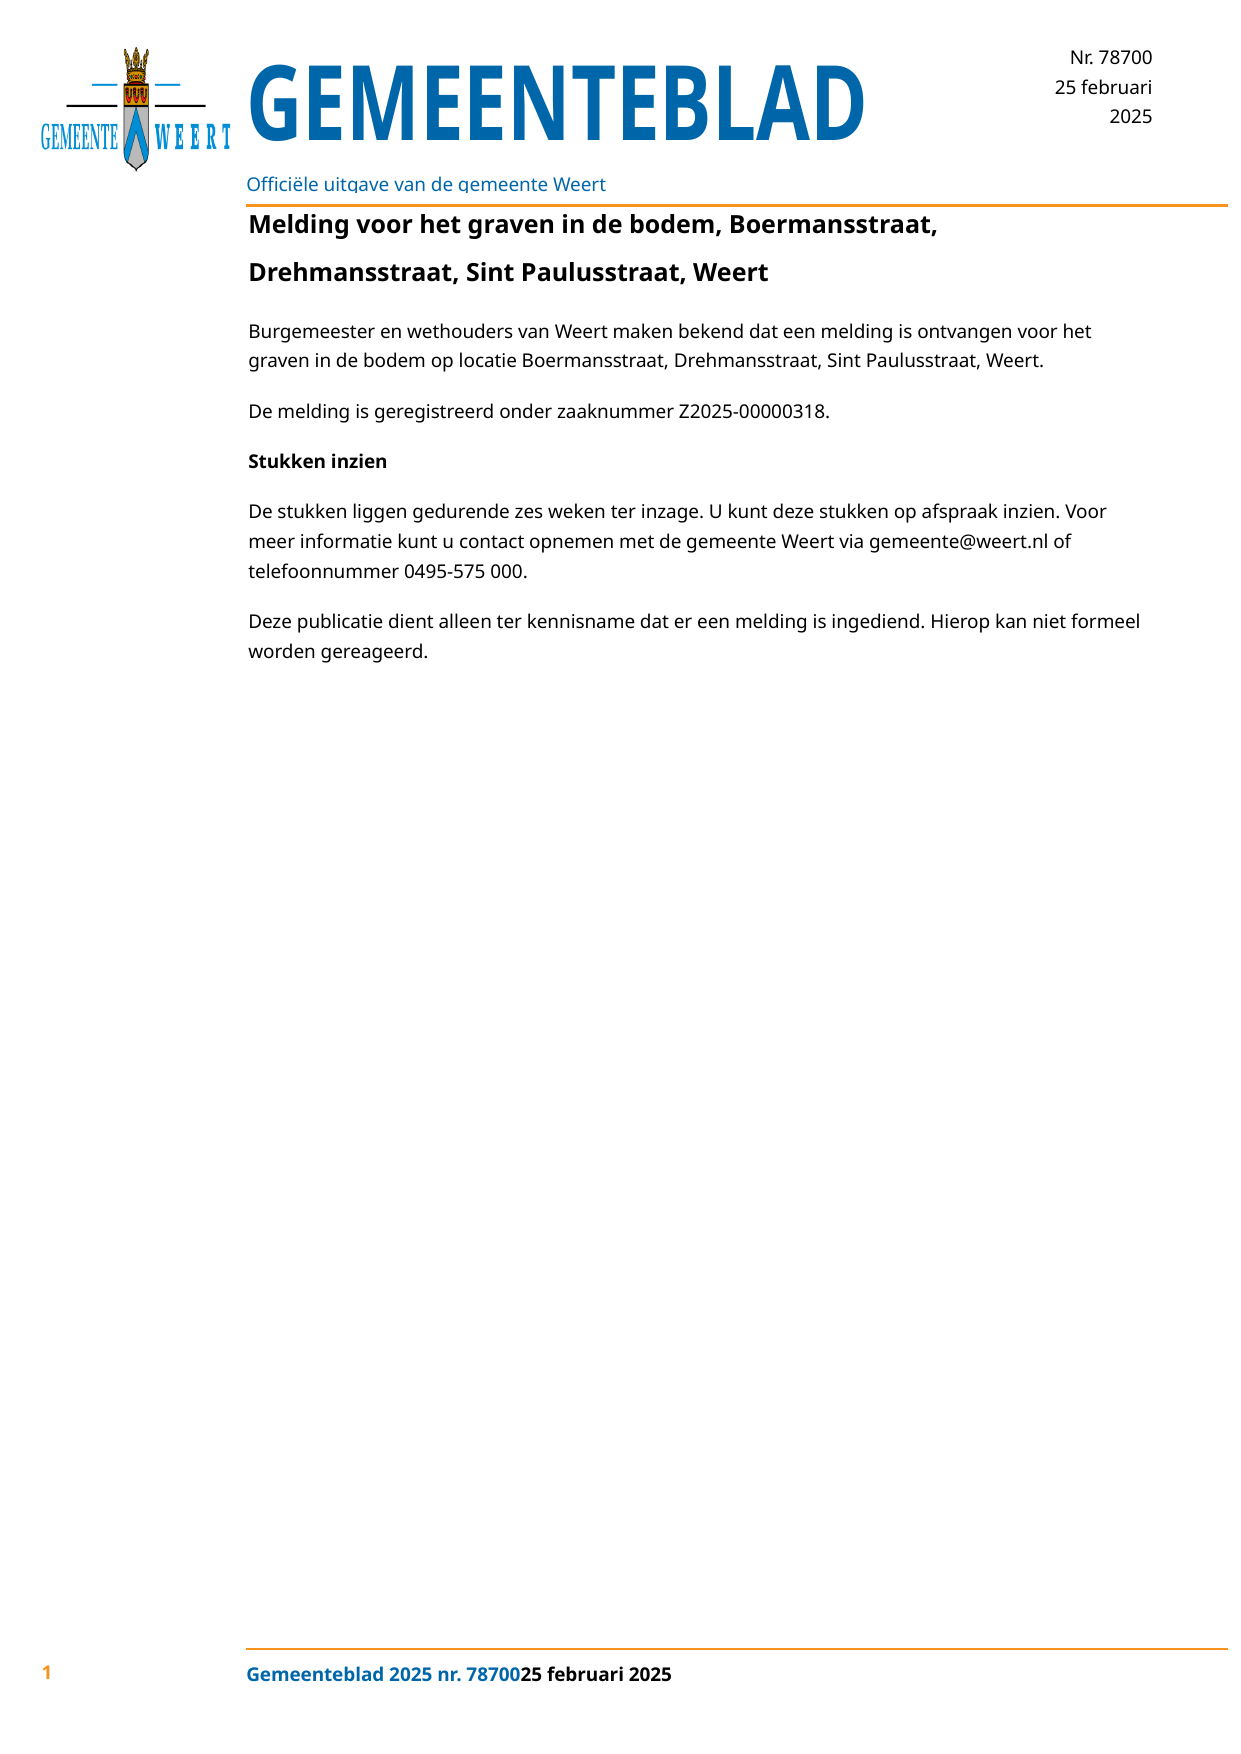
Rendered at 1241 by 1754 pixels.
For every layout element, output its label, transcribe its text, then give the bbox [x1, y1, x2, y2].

text De stukken liggen gedurende zes weken ter inzage. U kunt deze stukken op afspraak inzien. Voor meer informatie kunt u contact opnemen met de gemeente Weert via gemeente@weert.nl of telefoonnummer 0495-575 000. [248, 499, 1152, 584]
text Melding voor het graven in de bodem, Boermansstraat, Drehmansstraat, Sint Paulusstraat, Weert [248, 207, 1152, 288]
picture [41, 47, 231, 172]
text Stukken inzien [248, 448, 1152, 474]
text Deze publicatie dient alleen ter kennisname dat er een melding is ingediend. Hierop kan niet formeel worden gereageerd. [248, 608, 1152, 664]
text Burgemeester en wethouders van Weert maken bekend dat een melding is ontvangen voor het graven in de bodem op locatie Boermansstraat, Drehmansstraat, Sint Paulusstraat, Weert. [248, 318, 1152, 373]
text De melding is geregistreerd onder zaaknummer Z2025-00000318. [248, 398, 1152, 424]
